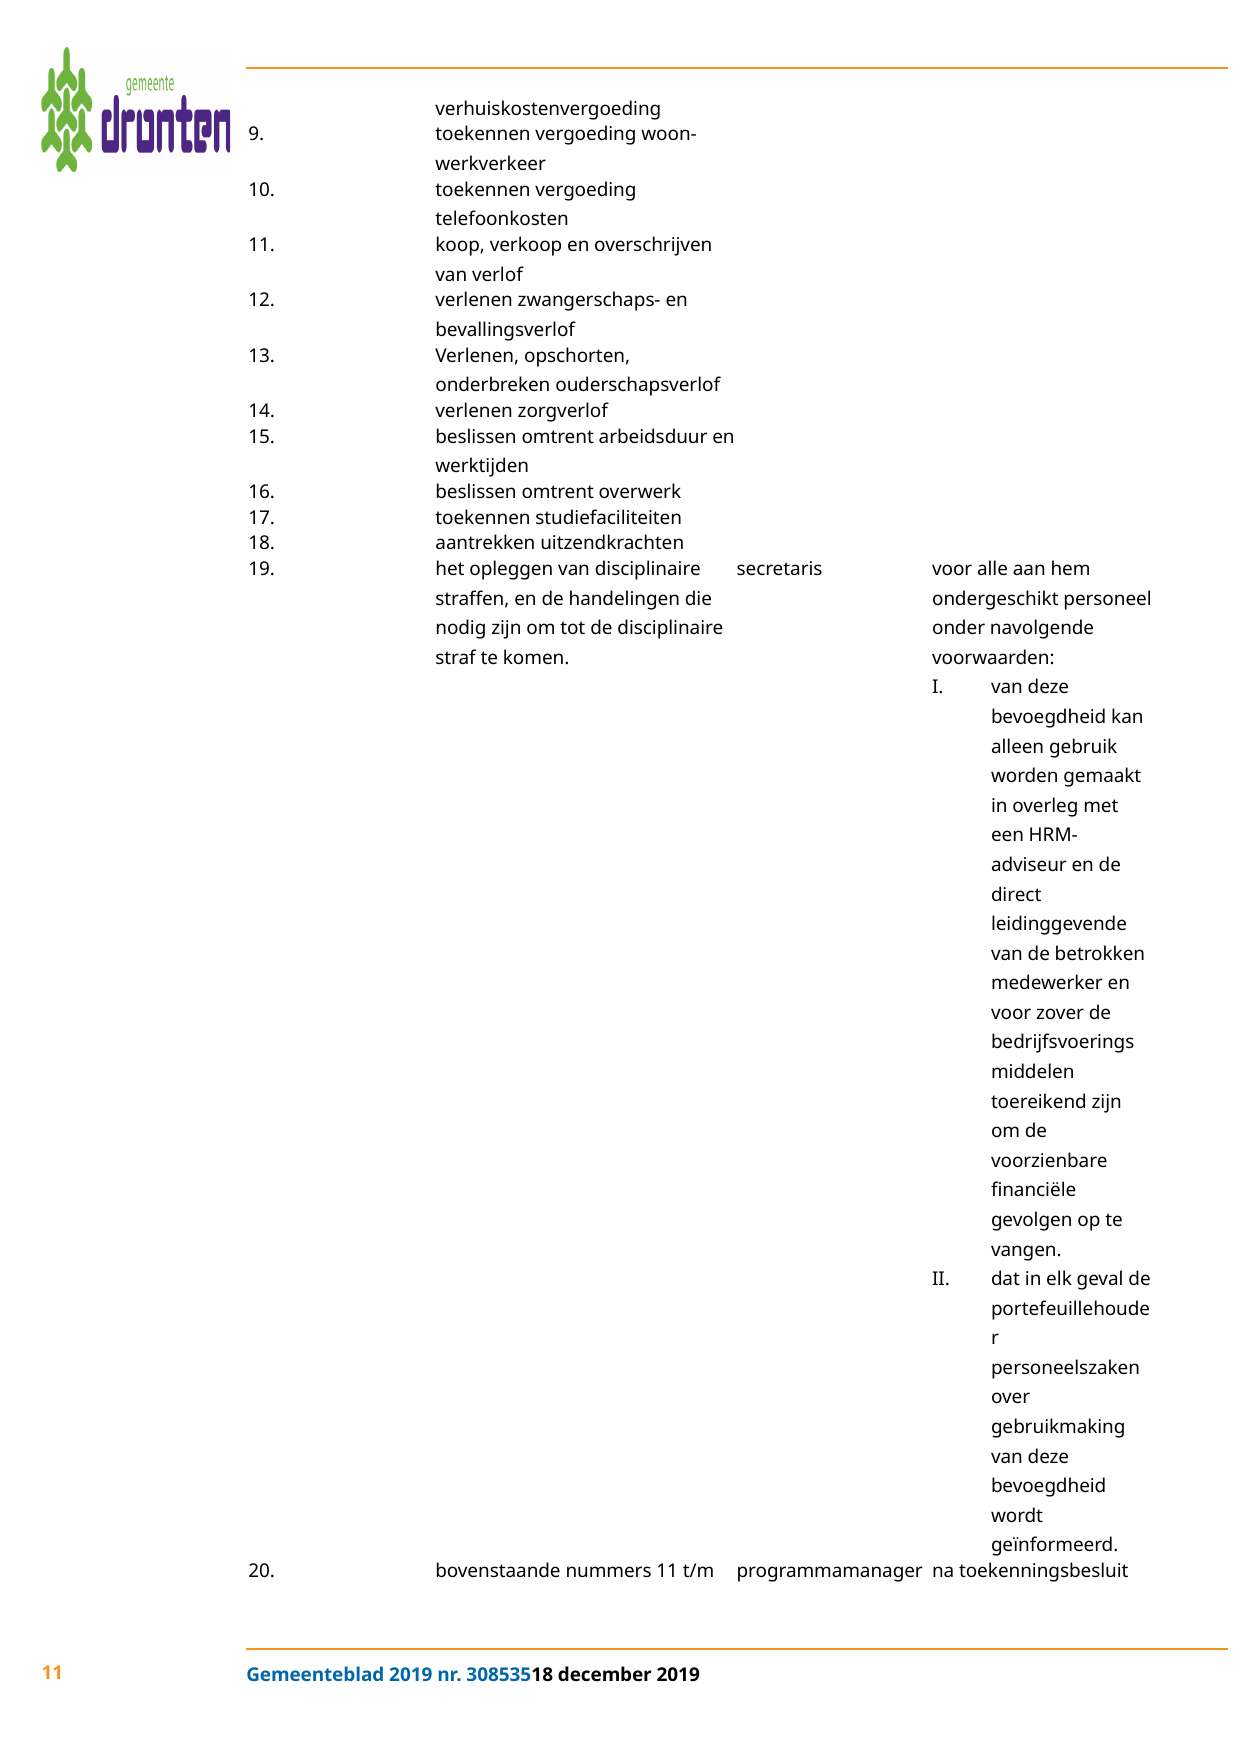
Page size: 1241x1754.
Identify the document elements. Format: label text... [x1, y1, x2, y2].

table_cell 15. [248, 423, 435, 478]
table_cell verlenen zorgverlof [435, 397, 736, 423]
table_cell [932, 231, 1152, 286]
table_cell 10. [248, 176, 435, 231]
table_cell [932, 176, 1152, 231]
table_cell beslissen omtrent overwerk [435, 478, 736, 504]
picture [41, 47, 231, 172]
table_cell secretaris [736, 555, 932, 1557]
table_cell [932, 286, 1152, 342]
table_cell aantrekken uitzendkrachten [435, 530, 736, 555]
table_cell [932, 478, 1152, 504]
table_cell [736, 478, 932, 504]
table_cell 13. [248, 342, 435, 397]
table_cell [736, 530, 932, 555]
table_cell Verlenen, opschorten, onderbreken ouderschapsverlof [435, 342, 736, 397]
table_cell bovenstaande nummers 11 t/m [435, 1557, 736, 1583]
table_cell 18. [248, 530, 435, 555]
table_cell programmamanager [736, 1557, 932, 1583]
table_cell 16. [248, 478, 435, 504]
table_cell [932, 95, 1152, 121]
table_cell [736, 342, 932, 397]
table_cell 12. [248, 286, 435, 342]
table_cell koop, verkoop en overschrijven van verlof [435, 231, 736, 286]
table_cell 17. [248, 504, 435, 529]
table_cell [932, 121, 1152, 176]
table_cell [736, 504, 932, 529]
table_cell [932, 342, 1152, 397]
table_cell [736, 121, 932, 176]
table_cell [932, 504, 1152, 529]
table_cell [932, 423, 1152, 478]
table_cell toekennen vergoeding telefoonkosten [435, 176, 736, 231]
table_cell [736, 231, 932, 286]
table_cell verlenen zwangerschaps- en bevallingsverlof [435, 286, 736, 342]
table_cell toekennen studiefaciliteiten [435, 504, 736, 529]
table_cell [932, 530, 1152, 555]
table_cell [736, 95, 932, 121]
table_cell [736, 397, 932, 423]
table_cell [736, 423, 932, 478]
table_cell 19. [248, 555, 435, 1557]
table_cell 14. [248, 397, 435, 423]
table_cell [736, 286, 932, 342]
table_cell 9. [248, 121, 435, 176]
table_cell toekennen vergoeding woon- werkverkeer [435, 121, 736, 176]
table_cell [736, 176, 932, 231]
table_cell het opleggen van disciplinaire straffen, en de handelingen die nodig zijn om tot de disciplinaire straf te komen. [435, 555, 736, 1557]
table_cell voor alle aan hem ondergeschikt personeel onder navolgende voorwaarden: van deze bevoegdheid kan alleen gebruik worden gemaakt in overleg met een HRM-adviseur en de direct leidinggevende van de betrokken medewerker en voor zover de bedrijfsvoeringsmiddelen toereikend zijn om de voorzienbare financiële gevolgen op te vangen. dat in elk geval de portefeuillehouder personeelszaken over gebruikmaking van deze bevoegdheid wordt geïnformeerd. [932, 555, 1152, 1557]
table_cell 11. [248, 231, 435, 286]
table_cell [248, 95, 435, 121]
table_cell verhuiskostenvergoeding [435, 95, 736, 121]
table_cell 20. [248, 1557, 435, 1583]
table_cell [932, 397, 1152, 423]
table_cell na toekenningsbesluit [932, 1557, 1152, 1583]
table_cell beslissen omtrent arbeidsduur en werktijden [435, 423, 736, 478]
